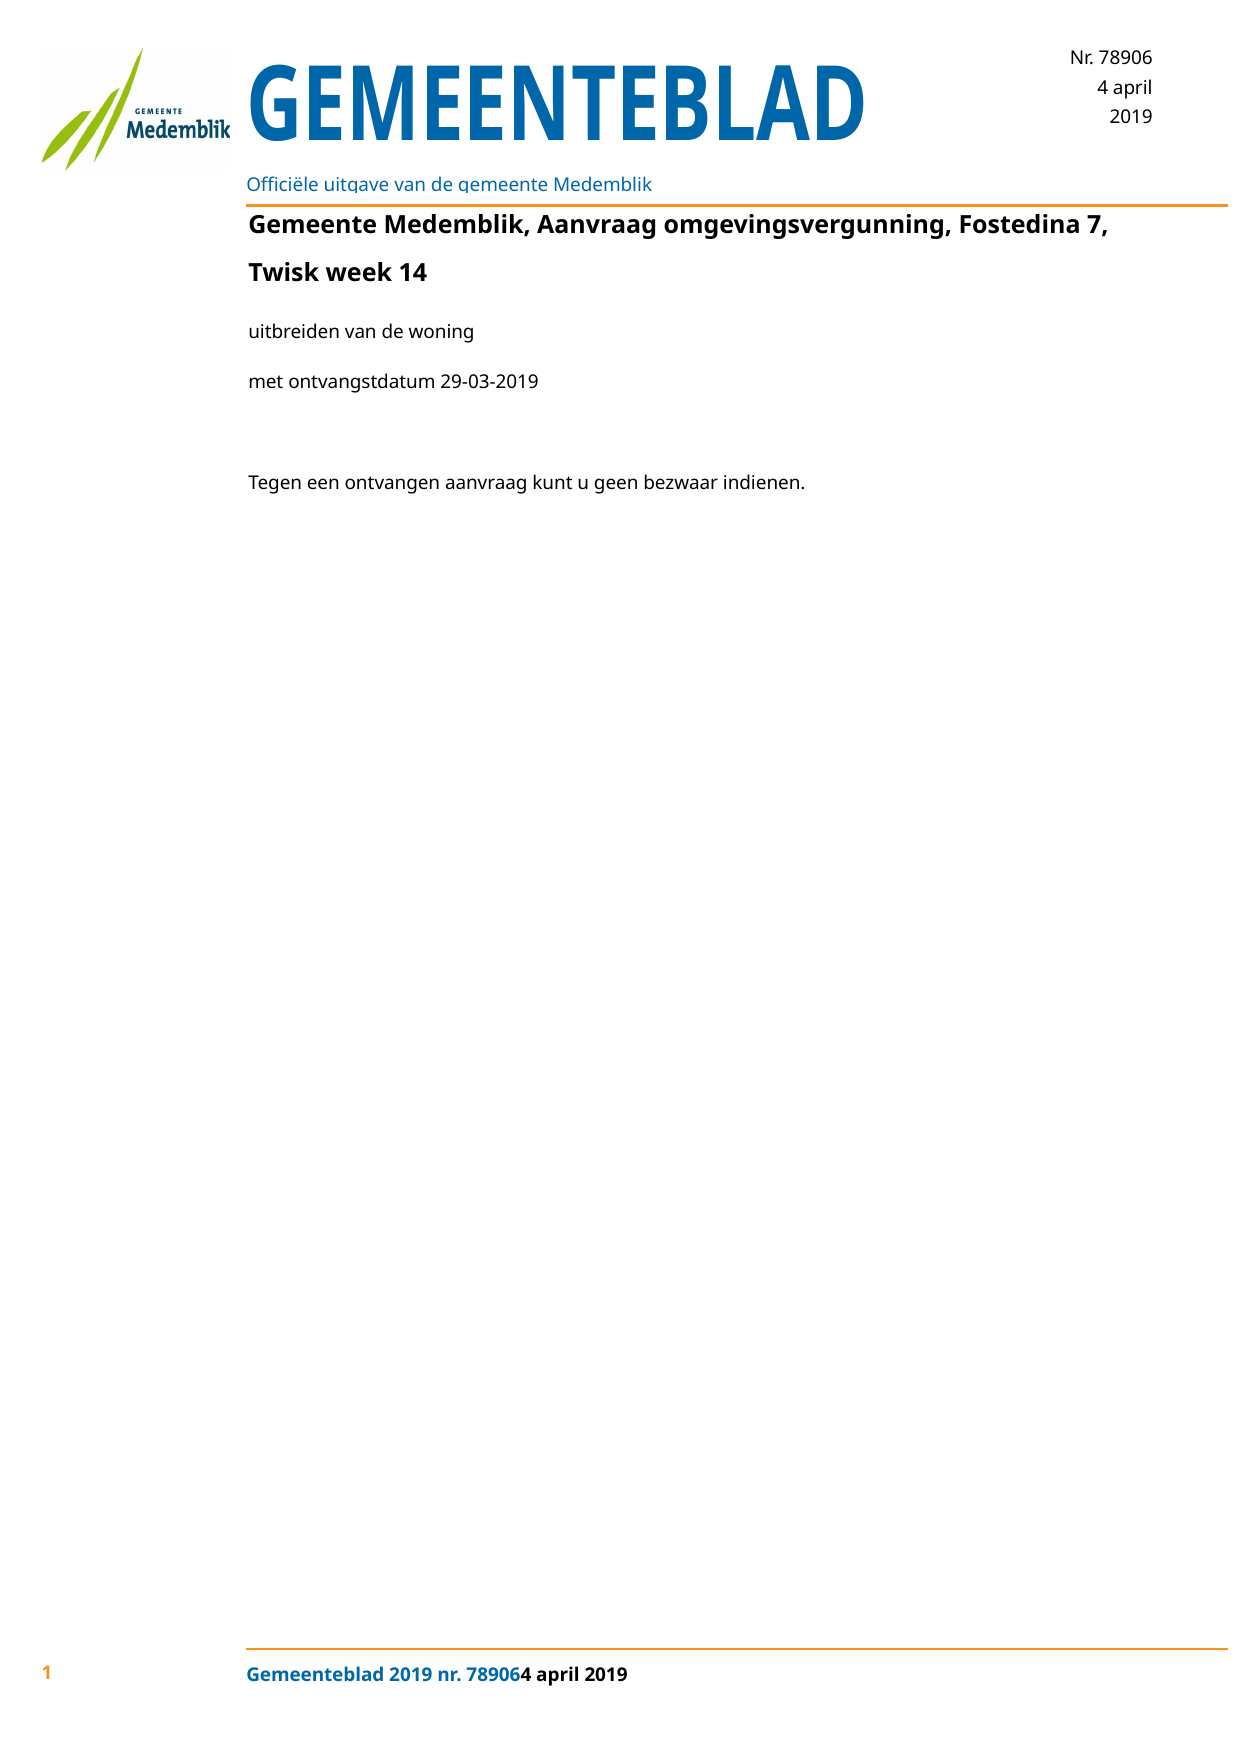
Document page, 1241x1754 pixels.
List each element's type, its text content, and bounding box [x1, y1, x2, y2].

text uitbreiden van de woning [248, 318, 1152, 344]
picture [41, 47, 231, 172]
text met ontvangstdatum 29-03-2019 [248, 368, 1152, 394]
text Tegen een ontvangen aanvraag kunt u geen bezwaar indienen. [248, 469, 1152, 495]
text Gemeente Medemblik, Aanvraag omgevingsvergunning, Fostedina 7, Twisk week 14 [248, 207, 1152, 288]
